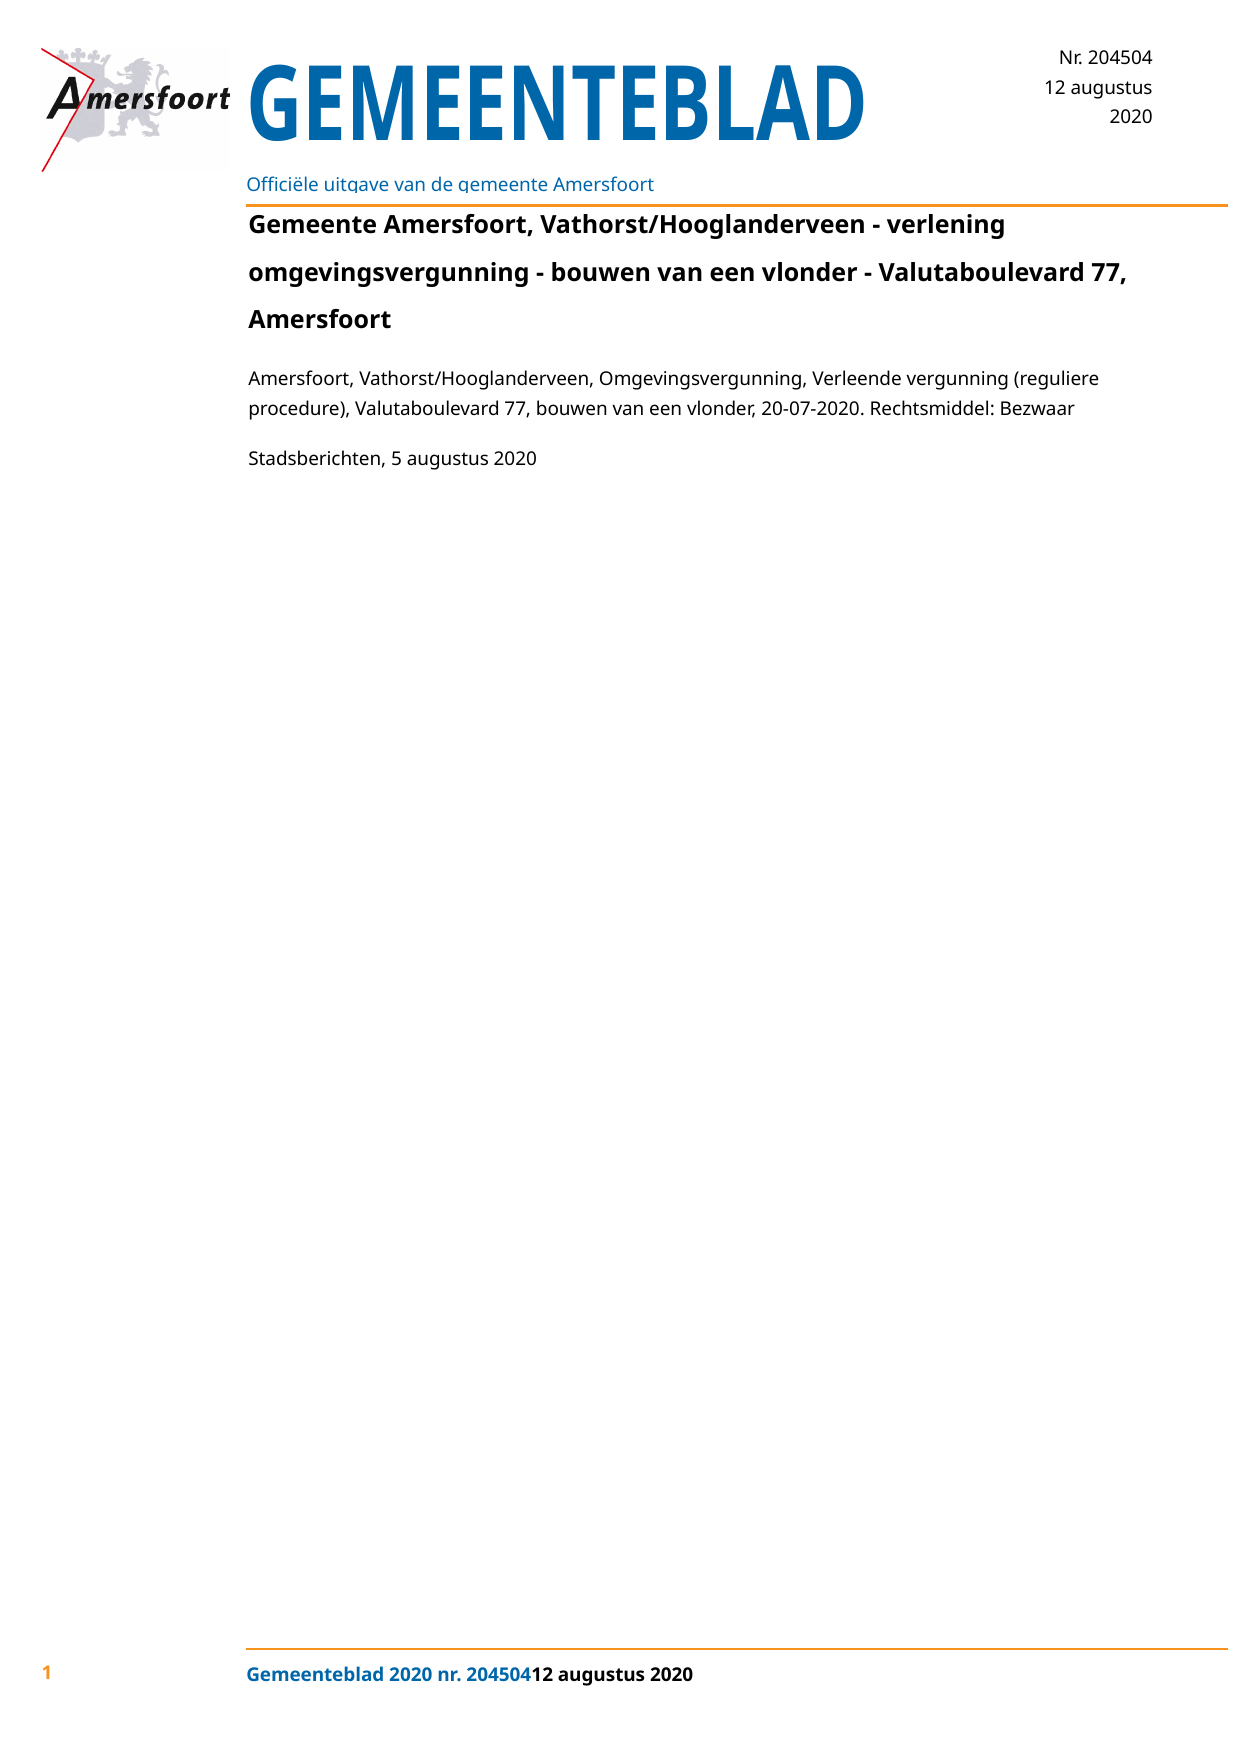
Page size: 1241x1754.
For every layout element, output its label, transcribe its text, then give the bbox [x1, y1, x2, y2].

picture [41, 47, 231, 172]
text Stadsberichten, 5 augustus 2020 [248, 446, 1152, 471]
text Gemeente Amersfoort, Vathorst/Hooglanderveen - verlening omgevingsvergunning - bouwen van een vlonder - Valutaboulevard 77, Amersfoort [248, 207, 1152, 336]
text Amersfoort, Vathorst/Hooglanderveen, Omgevingsvergunning, Verleende vergunning (reguliere procedure), Valutaboulevard 77, bouwen van een vlonder, 20-07-2020. Rechtsmiddel: Bezwaar [248, 366, 1152, 421]
